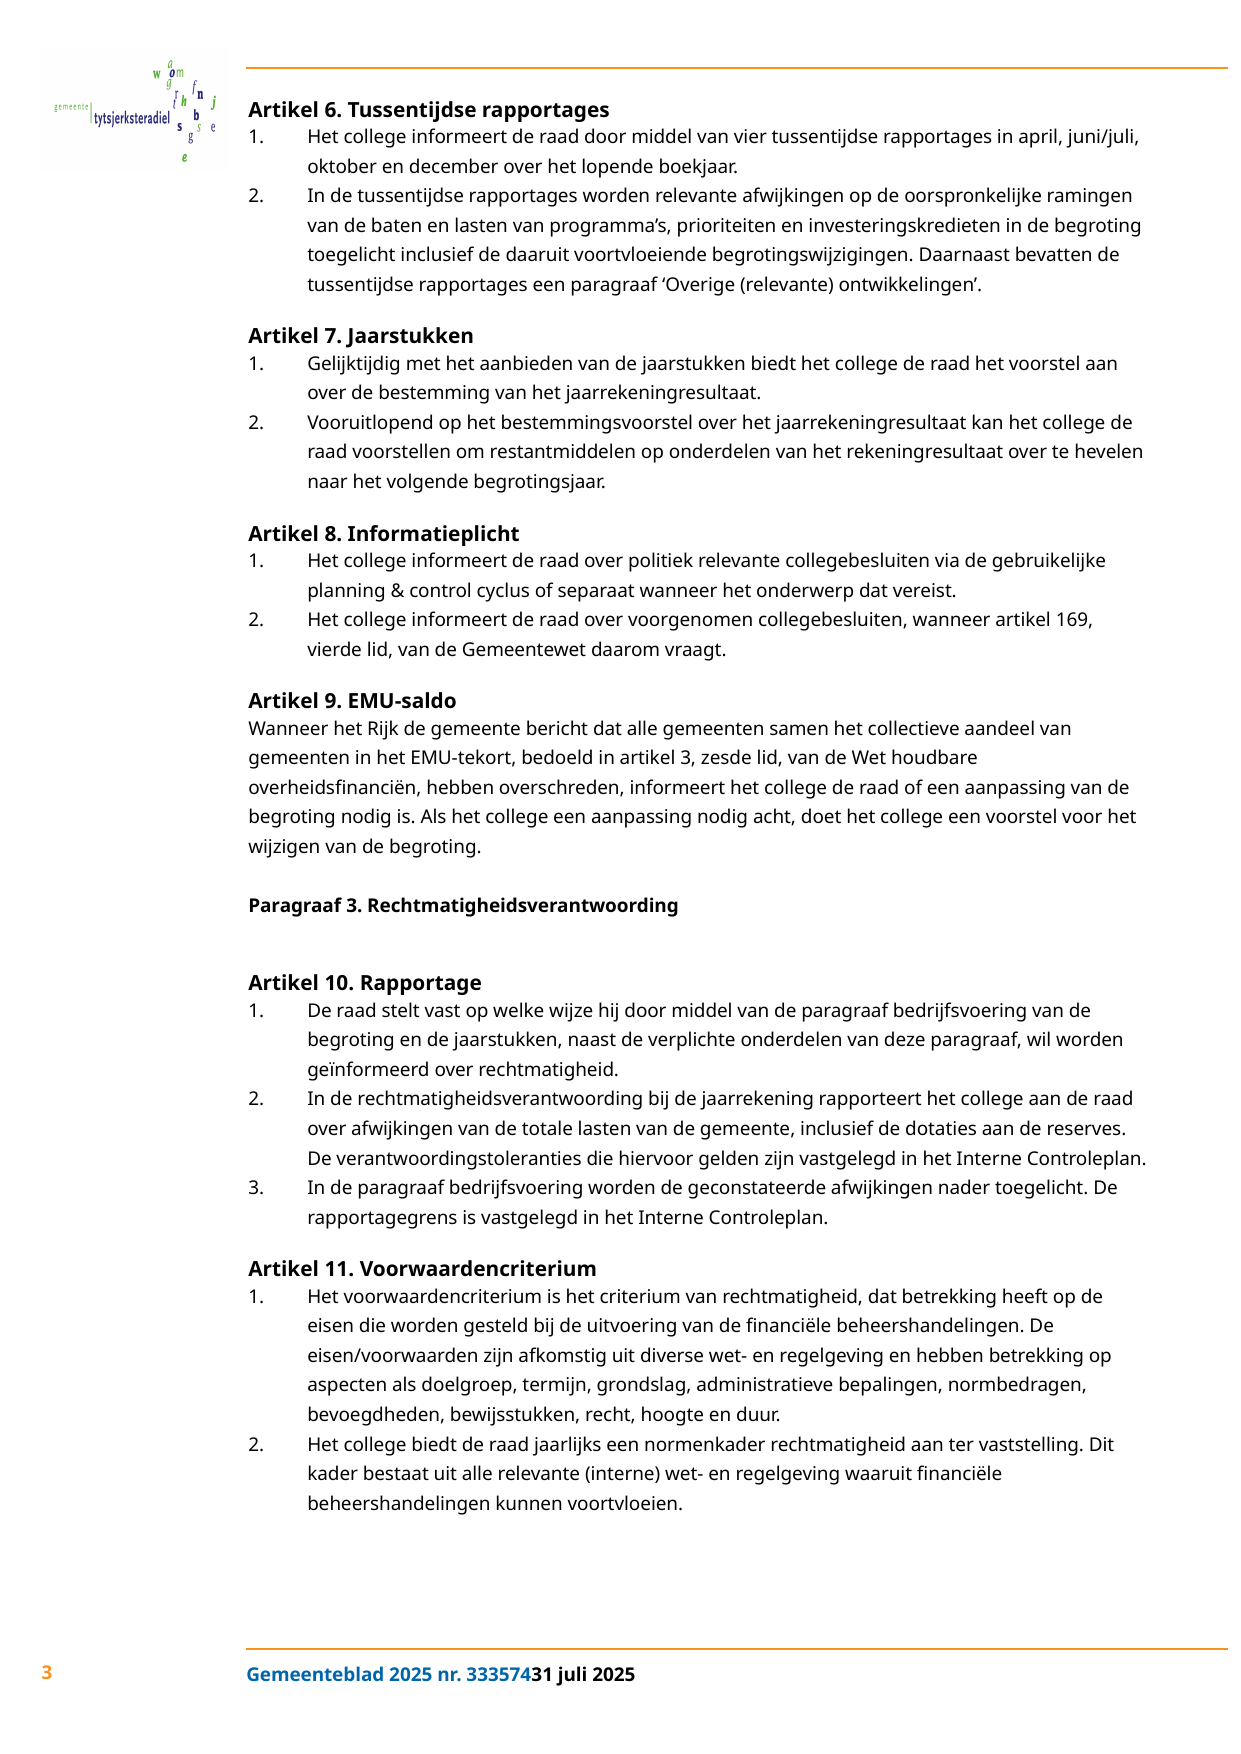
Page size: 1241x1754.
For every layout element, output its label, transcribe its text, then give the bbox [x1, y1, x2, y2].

text Artikel 6. Tussentijdse rapportages [248, 95, 1152, 123]
text Artikel 8. Informatieplicht [248, 519, 1152, 547]
picture [41, 47, 231, 172]
list Het college informeert de raad over politiek relevante collegebesluiten via de gebruikelijke planning & control cyclus of separaat wanneer het onderwerp dat vereist. [248, 547, 1152, 602]
list Het college biedt de raad jaarlijks een normenkader rechtmatigheid aan ter vaststelling. Dit kader bestaat uit alle relevante (interne) wet- en regelgeving waaruit financiële beheershandelingen kunnen voortvloeien. [248, 1431, 1152, 1516]
text Artikel 10. Rapportage [248, 968, 1152, 997]
text Artikel 7. Jaarstukken [248, 322, 1152, 350]
list Het voorwaardencriterium is het criterium van rechtmatigheid, dat betrekking heeft op de eisen die worden gesteld bij de uitvoering van de financiële beheershandelingen. De eisen/voorwaarden zijn afkomstig uit diverse wet- en regelgeving en hebben betrekking op aspecten als doelgroep, termijn, grondslag, administratieve bepalingen, normbedragen, bevoegdheden, bewijsstukken, recht, hoogte en duur. [248, 1283, 1152, 1427]
list Het college informeert de raad over voorgenomen collegebesluiten, wanneer artikel 169, vierde lid, van de Gemeentewet daarom vraagt. [248, 606, 1152, 662]
text Artikel 9. EMU-saldo [248, 686, 1152, 715]
text Paragraaf 3. Rechtmatigheidsverantwoording [248, 892, 1152, 918]
list De raad stelt vast op welke wijze hij door middel van de paragraaf bedrijfsvoering van de begroting en de jaarstukken, naast de verplichte onderdelen van deze paragraaf, wil worden geïnformeerd over rechtmatigheid. [248, 997, 1152, 1082]
list In de paragraaf bedrijfsvoering worden de geconstateerde afwijkingen nader toegelicht. De rapportagegrens is vastgelegd in het Interne Controleplan. [248, 1174, 1152, 1230]
list De verantwoordingstoleranties die hiervoor gelden zijn vastgelegd in het Interne Controleplan. [248, 1145, 1152, 1171]
text Artikel 11. Voorwaardencriterium [248, 1254, 1152, 1283]
list In de rechtmatigheidsverantwoording bij de jaarrekening rapporteert het college aan de raad over afwijkingen van de totale lasten van de gemeente, inclusief de dotaties aan de reserves. [248, 1086, 1152, 1141]
list In de tussentijdse rapportages worden relevante afwijkingen op de oorspronkelijke ramingen van de baten en lasten van programma’s, prioriteiten en investeringskredieten in de begroting toegelicht inclusief de daaruit voortvloeiende begrotingswijzigingen. Daarnaast bevatten de tussentijdse rapportages een paragraaf ‘Overige (relevante) ontwikkelingen’. [248, 182, 1152, 297]
list Gelijktijdig met het aanbieden van de jaarstukken biedt het college de raad het voorstel aan over de bestemming van het jaarrekeningresultaat. [248, 350, 1152, 405]
text Wanneer het Rijk de gemeente bericht dat alle gemeenten samen het collectieve aandeel van gemeenten in het EMU-tekort, bedoeld in artikel 3, zesde lid, van de Wet houdbare overheidsfinanciën, hebben overschreden, informeert het college de raad of een aanpassing van de begroting nodig is. Als het college een aanpassing nodig acht, doet het college een voorstel voor het wijzigen van de begroting. [248, 715, 1152, 859]
list Vooruitlopend op het bestemmingsvoorstel over het jaarrekeningresultaat kan het college de raad voorstellen om restantmiddelen op onderdelen van het rekeningresultaat over te hevelen naar het volgende begrotingsjaar. [248, 409, 1152, 494]
list Het college informeert de raad door middel van vier tussentijdse rapportages in april, juni/juli, oktober en december over het lopende boekjaar. [248, 123, 1152, 178]
